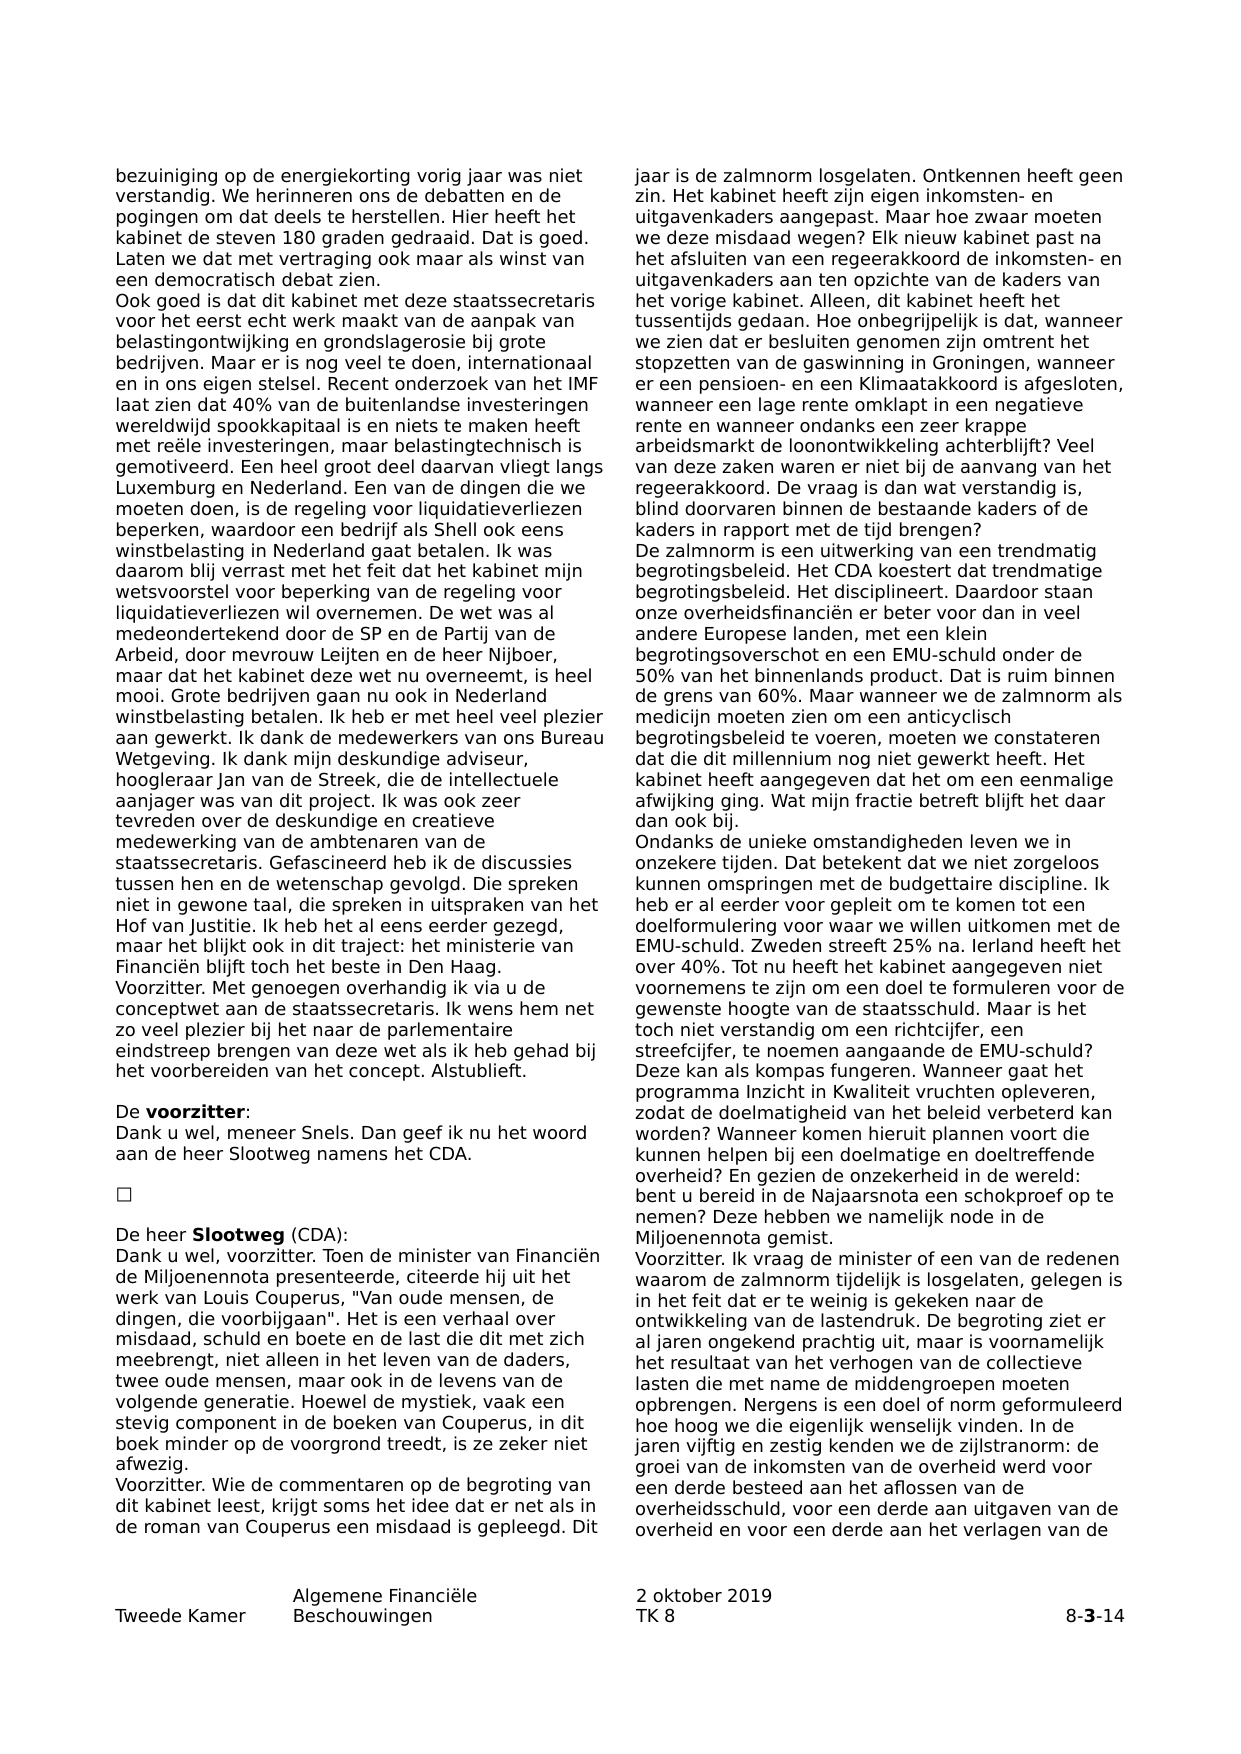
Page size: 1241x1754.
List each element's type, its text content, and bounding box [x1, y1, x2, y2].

text De voorzitter: [115, 1102, 605, 1123]
text ⬜ [115, 1184, 605, 1205]
text Ook goed is dat dit kabinet met deze staatssecretaris voor het eerst echt werk maakt van de aanpak van belastingontwijking en grondslagerosie bij grote bedrijven. Maar er is nog veel te doen, internationaal en in ons eigen stelsel. Recent onderzoek van het IMF laat zien dat 40% van de buitenlandse investeringen wereldwijd spookkapitaal is en niets te maken heeft met reële investeringen, maar belastingtechnisch is gemotiveerd. Een heel groot deel daarvan vliegt langs Luxemburg en Nederland. Een van de dingen die we moeten doen, is de regeling voor liquidatieverliezen beperken, waardoor een bedrijf als Shell ook eens winstbelasting in Nederland gaat betalen. Ik was daarom blij verrast met het feit dat het kabinet mijn wetsvoorstel voor beperking van de regeling voor liquidatieverliezen wil overnemen. De wet was al medeondertekend door de SP en de Partij van de Arbeid, door mevrouw Leijten en de heer Nijboer, maar dat het kabinet deze wet nu overneemt, is heel mooi. Grote bedrijven gaan nu ook in Nederland winstbelasting betalen. Ik heb er met heel veel plezier aan gewerkt. Ik dank de medewerkers van ons Bureau Wetgeving. Ik dank mijn deskundige adviseur, hoogleraar Jan van de Streek, die de intellectuele aanjager was van dit project. Ik was ook zeer tevreden over de deskundige en creatieve medewerking van de ambtenaren van de staatssecretaris. Gefascineerd heb ik de discussies tussen hen en de wetenschap gevolgd. Die spreken niet in gewone taal, die spreken in uitspraken van het Hof van Justitie. Ik heb het al eens eerder gezegd, maar het blijkt ook in dit traject: het ministerie van Financiën blijft toch het beste in Den Haag. [115, 290, 605, 978]
text Dank u wel, voorzitter. Toen de minister van Financiën de Miljoenennota presenteerde, citeerde hij uit het werk van Louis Couperus, "Van oude mensen, de dingen, die voorbijgaan". Het is een verhaal over misdaad, schuld en boete en de last die dit met zich meebrengt, niet alleen in het leven van de daders, twee oude mensen, maar ook in de levens van de volgende generatie. Hoewel de mystiek, vaak een stevig component in de boeken van Couperus, in dit boek minder op de voorgrond treedt, is ze zeker niet afwezig. [115, 1246, 605, 1475]
text Voorzitter. Met genoegen overhandig ik via u de conceptwet aan de staatssecretaris. Ik wens hem net zo veel plezier bij het naar de parlementaire eindstreep brengen van deze wet als ik heb gehad bij het voorbereiden van het concept. Alstublieft. [115, 978, 605, 1082]
text jaar is de zalmnorm losgelaten. Ontkennen heeft geen zin. Het kabinet heeft zijn eigen inkomsten- en uitgavenkaders aangepast. Maar hoe zwaar moeten we deze misdaad wegen? Elk nieuw kabinet past na het afsluiten van een regeerakkoord de inkomsten- en uitgavenkaders aan ten opzichte van de kaders van het vorige kabinet. Alleen, dit kabinet heeft het tussentijds gedaan. Hoe onbegrijpelijk is dat, wanneer we zien dat er besluiten genomen zijn omtrent het stopzetten van de gaswinning in Groningen, wanneer er een pensioen- en een Klimaatakkoord is afgesloten, wanneer een lage rente omklapt in een negatieve rente en wanneer ondanks een zeer krappe arbeidsmarkt de loonontwikkeling achterblijft? Veel van deze zaken waren er niet bij de aanvang van het regeerakkoord. De vraag is dan wat verstandig is, blind doorvaren binnen de bestaande kaders of de kaders in rapport met de tijd brengen? [635, 165, 1125, 540]
text Ondanks de unieke omstandigheden leven we in onzekere tijden. Dat betekent dat we niet zorgeloos kunnen omspringen met de budgettaire discipline. Ik heb er al eerder voor gepleit om te komen tot een doelformulering voor waar we willen uitkomen met de EMU-schuld. Zweden streeft 25% na. Ierland heeft het over 40%. Tot nu heeft het kabinet aangegeven niet voornemens te zijn om een doel te formuleren voor de gewenste hoogte van de staatsschuld. Maar is het toch niet verstandig om een richtcijfer, een streefcijfer, te noemen aangaande de EMU-schuld? Deze kan als kompas fungeren. Wanneer gaat het programma Inzicht in Kwaliteit vruchten opleveren, zodat de doelmatigheid van het beleid verbeterd kan worden? Wanneer komen hieruit plannen voort die kunnen helpen bij een doelmatige en doeltreffende overheid? En gezien de onzekerheid in de wereld: bent u bereid in de Najaarsnota een schokproef op te nemen? Deze hebben we namelijk node in de Miljoenennota gemist. [635, 832, 1125, 1249]
text Voorzitter. Wie de commentaren op de begroting van dit kabinet leest, krijgt soms het idee dat er net als in de roman van Couperus een misdaad is gepleegd. Dit [115, 1475, 605, 1537]
text Voorzitter. Ik vraag de minister of een van de redenen waarom de zalmnorm tijdelijk is losgelaten, gelegen is in het feit dat er te weinig is gekeken naar de ontwikkeling van de lastendruk. De begroting ziet er al jaren ongekend prachtig uit, maar is voornamelijk het resultaat van het verhogen van de collectieve lasten die met name de middengroepen moeten opbrengen. Nergens is een doel of norm geformuleerd hoe hoog we die eigenlijk wenselijk vinden. In de jaren vijftig en zestig kenden we de zijlstranorm: de groei van de inkomsten van de overheid werd voor een derde besteed aan het aflossen van de overheidsschuld, voor een derde aan uitgaven van de overheid en voor een derde aan het verlagen van de [635, 1249, 1125, 1540]
text De heer Slootweg (CDA): [115, 1225, 605, 1246]
text bezuiniging op de energiekorting vorig jaar was niet verstandig. We herinneren ons de debatten en de pogingen om dat deels te herstellen. Hier heeft het kabinet de steven 180 graden gedraaid. Dat is goed. Laten we dat met vertraging ook maar als winst van een democratisch debat zien. [115, 165, 605, 290]
text Dank u wel, meneer Snels. Dan geef ik nu het woord aan de heer Slootweg namens het CDA. [115, 1123, 605, 1164]
text De zalmnorm is een uitwerking van een trendmatig begrotingsbeleid. Het CDA koestert dat trendmatige begrotingsbeleid. Het disciplineert. Daardoor staan onze overheidsfinanciën er beter voor dan in veel andere Europese landen, met een klein begrotingsoverschot en een EMU-schuld onder de 50% van het binnenlands product. Dat is ruim binnen de grens van 60%. Maar wanneer we de zalmnorm als medicijn moeten zien om een anticyclisch begrotingsbeleid te voeren, moeten we constateren dat die dit millennium nog niet gewerkt heeft. Het kabinet heeft aangegeven dat het om een eenmalige afwijking ging. Wat mijn fractie betreft blijft het daar dan ook bij. [635, 540, 1125, 832]
